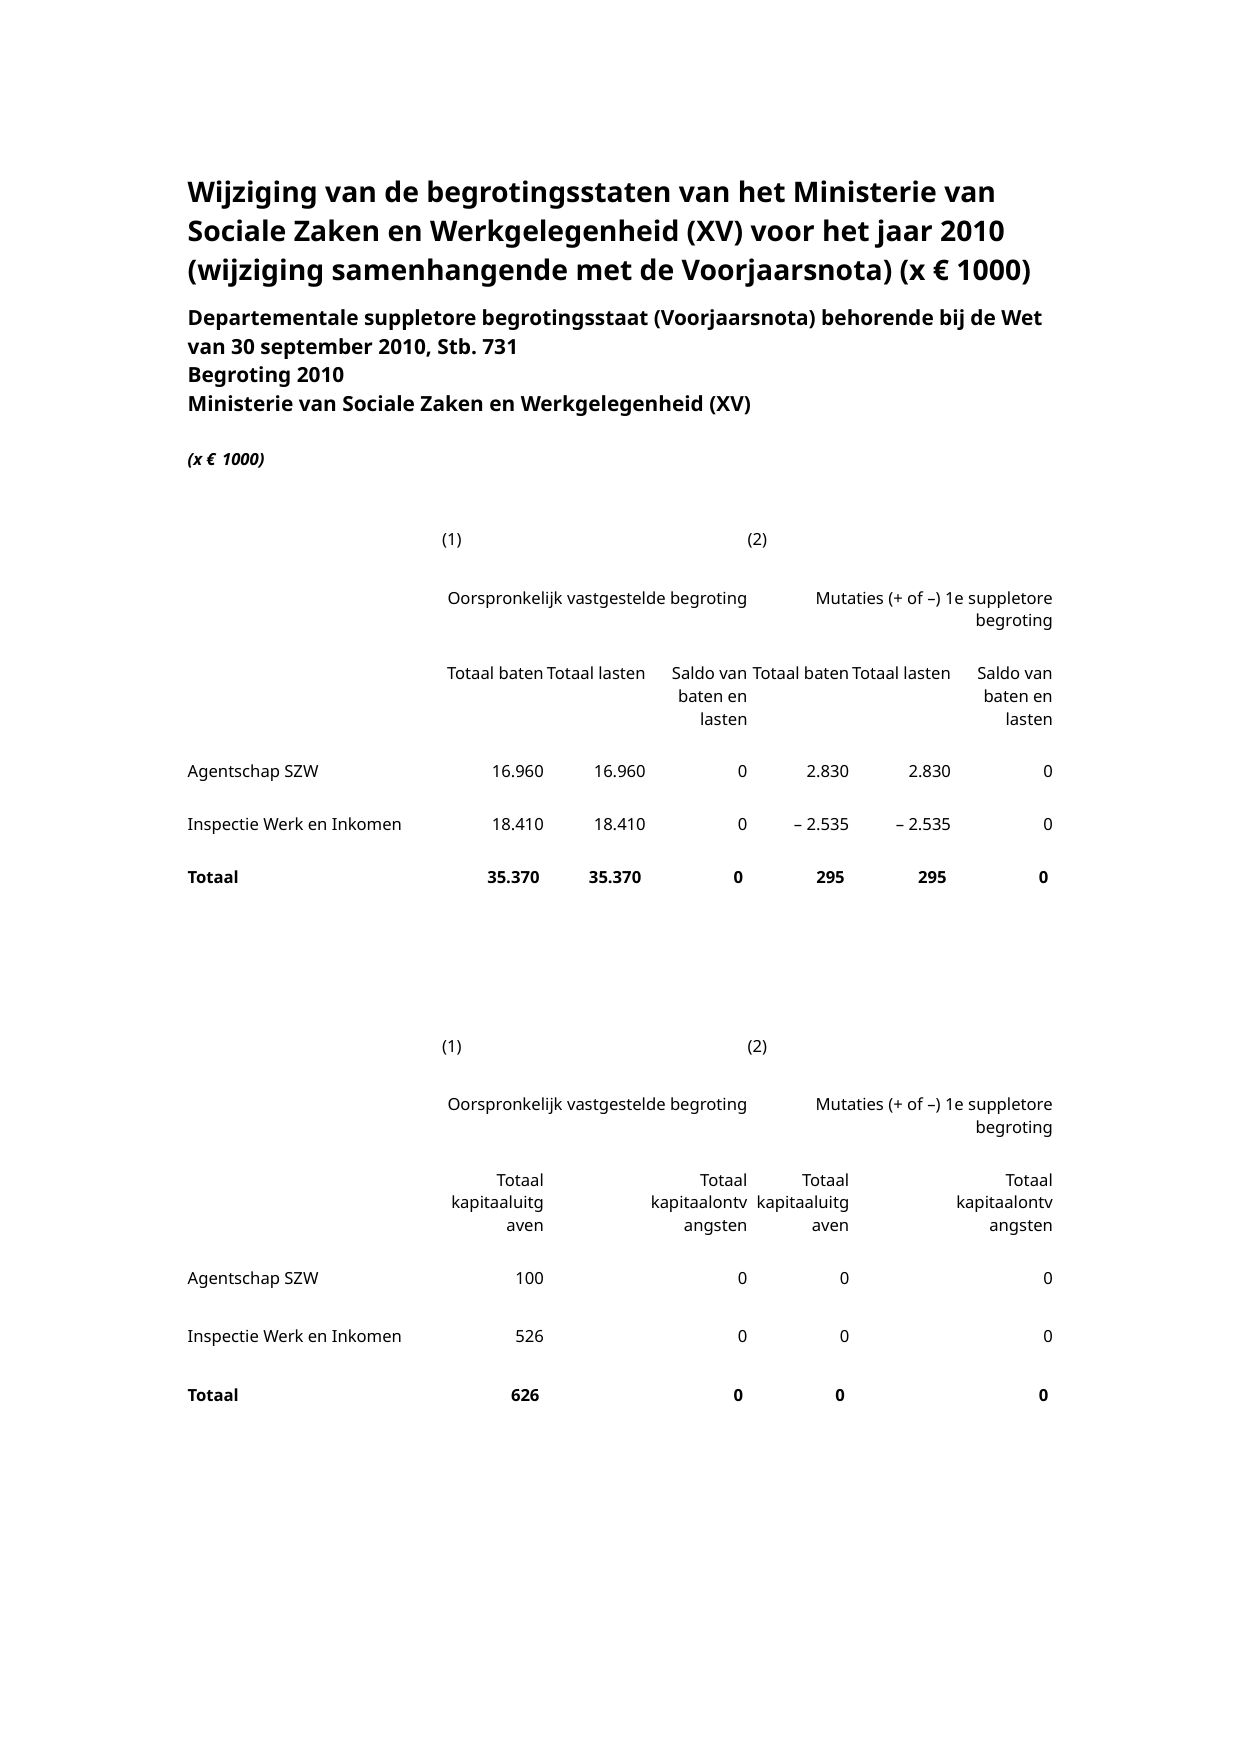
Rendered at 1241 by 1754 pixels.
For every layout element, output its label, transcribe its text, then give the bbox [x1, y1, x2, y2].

table_cell 18.410 [442, 813, 544, 865]
table_cell Inspectie Werk en Inkomen [188, 813, 442, 865]
table_cell 0 [951, 813, 1053, 865]
table_cell Totaal lasten [849, 662, 951, 760]
table_cell 295 [849, 865, 951, 918]
table_cell 626 [442, 1383, 544, 1442]
table_cell Saldo van baten en lasten [951, 662, 1053, 760]
table_cell [188, 1168, 442, 1266]
table_cell Totaal kapitaalontvangsten [645, 1168, 747, 1266]
subtitle Wijziging van de begrotingsstaten van het Ministerie van Sociale Zaken en Werkgelegenheid (XV) voor het jaar 2010 (wijziging samenhangende met de Voorjaarsnota) (x € 1000) [187, 172, 1053, 288]
table_cell 0 [951, 760, 1053, 812]
table_cell 0 [747, 1383, 849, 1442]
table_header (1) [442, 528, 747, 586]
table_cell Totaal [188, 1383, 442, 1442]
table_cell 0 [645, 865, 747, 918]
table_cell Oorspronkelijk vastgestelde begroting [442, 586, 747, 662]
table_cell Totaal [188, 865, 442, 918]
table_header [188, 528, 442, 586]
table_cell 16.960 [442, 760, 544, 812]
table_cell 0 [645, 813, 747, 865]
table_cell 0 [645, 1266, 747, 1325]
table_cell Totaal lasten [544, 662, 645, 760]
table_cell [544, 1325, 645, 1383]
table_cell [849, 1325, 951, 1383]
table_cell – 2.535 [849, 813, 951, 865]
table_cell 35.370 [442, 865, 544, 918]
table_cell 0 [645, 1325, 747, 1383]
table_cell Totaal kapitaalontvangsten [951, 1168, 1053, 1266]
table_cell Saldo van baten en lasten [645, 662, 747, 760]
table_cell 0 [747, 1266, 849, 1325]
table_cell Totaal baten [442, 662, 544, 760]
table_cell – 2.535 [747, 813, 849, 865]
text Ministerie van Sociale Zaken en Werkgelegenheid (XV) [187, 389, 1053, 417]
table_header (2) [747, 528, 1053, 586]
table_cell Oorspronkelijk vastgestelde begroting [442, 1093, 747, 1168]
table_cell 0 [747, 1325, 849, 1383]
table_cell [544, 1168, 645, 1266]
table_cell 16.960 [544, 760, 645, 812]
table_cell Agentschap SZW [188, 1266, 442, 1325]
text Begroting 2010 [187, 360, 1053, 389]
table_cell [188, 1093, 442, 1168]
table_cell 0 [951, 865, 1053, 918]
table_header [188, 1034, 442, 1093]
table_cell 2.830 [747, 760, 849, 812]
table_cell [188, 662, 442, 760]
table_cell [188, 586, 442, 662]
table_cell [544, 1383, 645, 1442]
table_cell 526 [442, 1325, 544, 1383]
table_cell 0 [645, 1383, 747, 1442]
table_cell [544, 1266, 645, 1325]
table_cell 35.370 [544, 865, 645, 918]
table_cell Totaal kapitaaluitgaven [442, 1168, 544, 1266]
table_cell Totaal kapitaaluitgaven [747, 1168, 849, 1266]
table_cell 100 [442, 1266, 544, 1325]
table_cell [849, 1266, 951, 1325]
table_cell [849, 1168, 951, 1266]
text (x € 1000) [187, 447, 1053, 470]
table_header (1) [442, 1034, 747, 1093]
text Departementale suppletore begrotingsstaat (Voorjaarsnota) behorende bij de Wet van 30 september 2010, Stb. 731 [187, 303, 1053, 360]
table_cell 0 [951, 1266, 1053, 1325]
table_cell Mutaties (+ of –) 1e suppletore begroting [747, 1093, 1053, 1168]
table_cell 18.410 [544, 813, 645, 865]
table_cell Inspectie Werk en Inkomen [188, 1325, 442, 1383]
table_cell Agentschap SZW [188, 760, 442, 812]
table_cell 0 [951, 1325, 1053, 1383]
table_cell [849, 1383, 951, 1442]
table_cell Mutaties (+ of –) 1e suppletore begroting [747, 586, 1053, 662]
table_cell Totaal baten [747, 662, 849, 760]
table_cell 0 [951, 1383, 1053, 1442]
table_header (2) [747, 1034, 1053, 1093]
table_cell 295 [747, 865, 849, 918]
table_cell 0 [645, 760, 747, 812]
table_cell 2.830 [849, 760, 951, 812]
